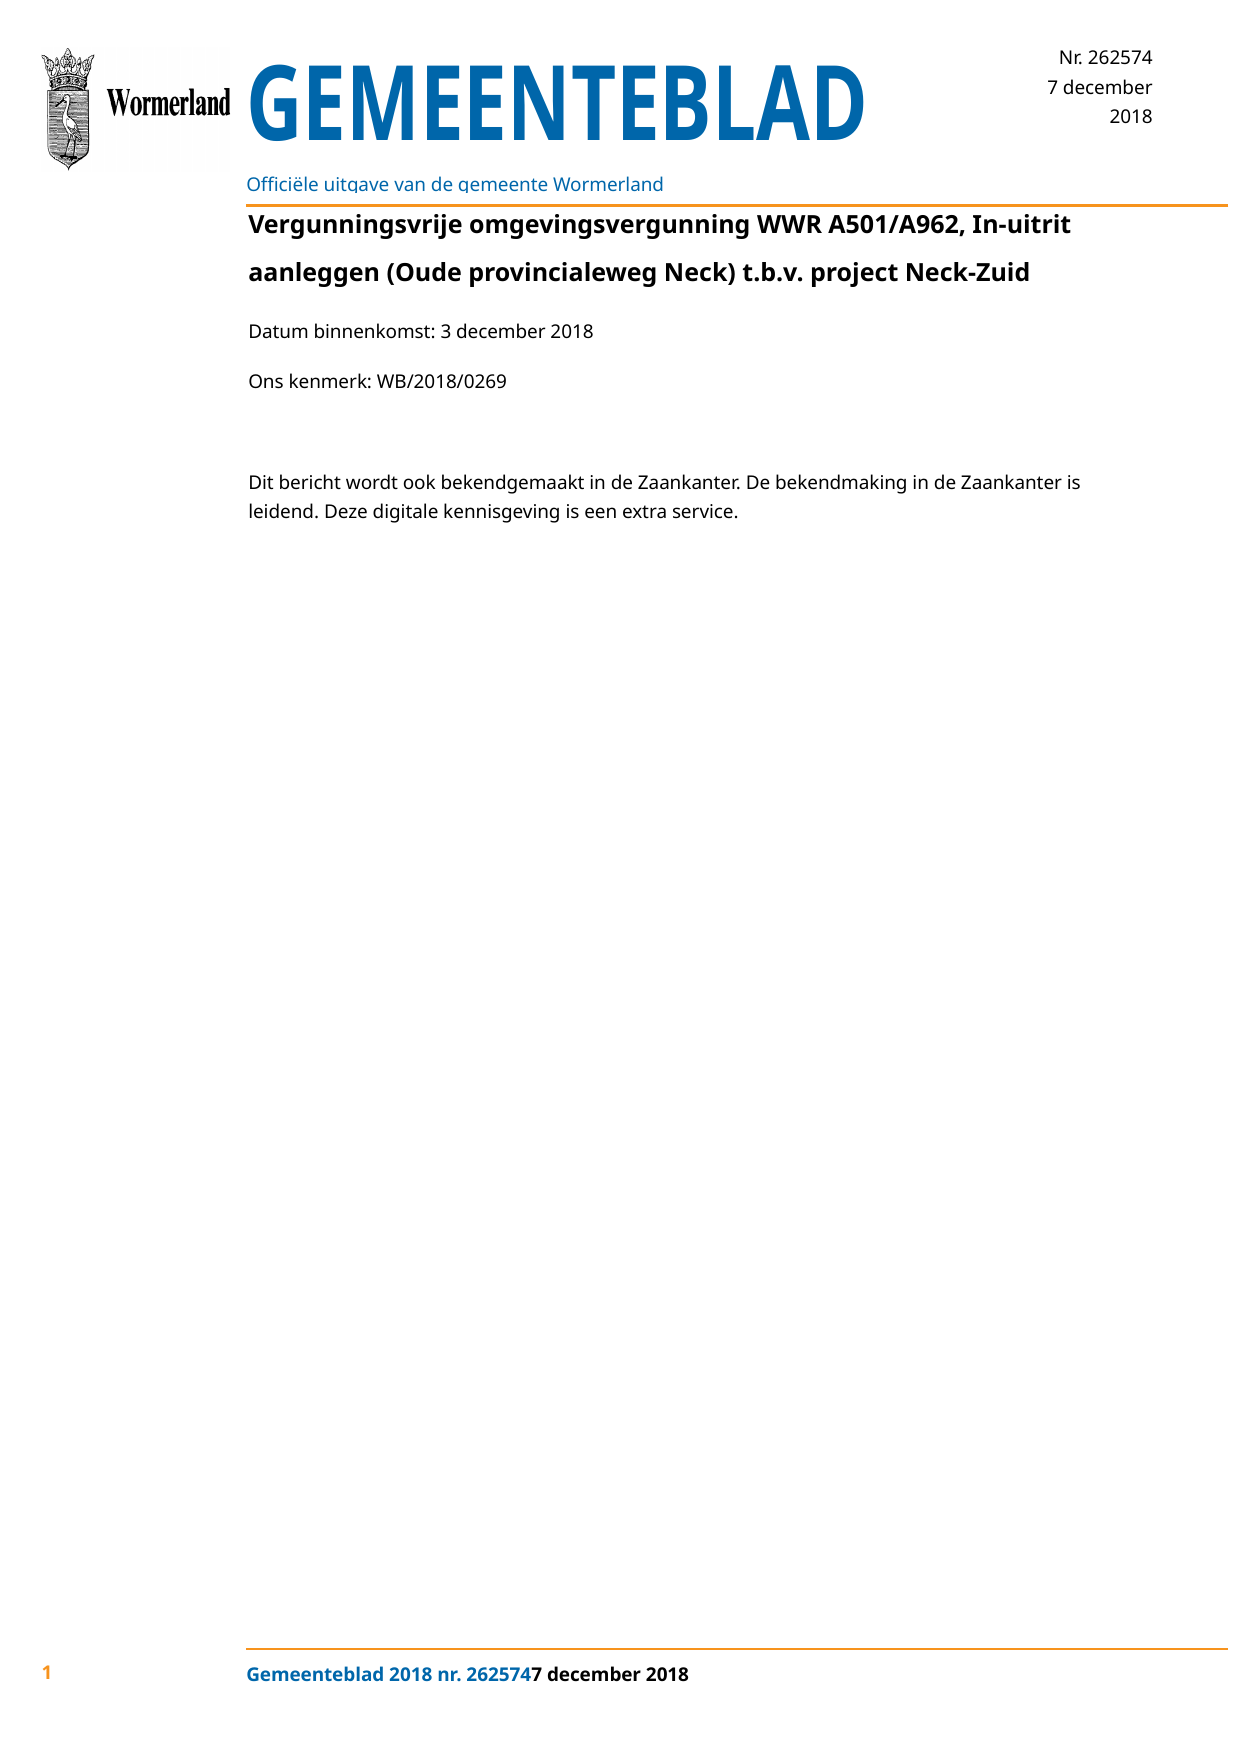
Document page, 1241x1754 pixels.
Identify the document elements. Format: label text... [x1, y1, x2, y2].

picture [41, 47, 231, 172]
text Datum binnenkomst: 3 december 2018 [248, 318, 1152, 344]
text Dit bericht wordt ook bekendgemaakt in de Zaankanter. De bekendmaking in de Zaankanter is leidend. Deze digitale kennisgeving is een extra service. [248, 469, 1152, 524]
text Vergunningsvrije omgevingsvergunning WWR A501/A962, In-uitrit aanleggen (Oude provincialeweg Neck) t.b.v. project Neck-Zuid [248, 207, 1152, 288]
text Ons kenmerk: WB/2018/0269 [248, 368, 1152, 394]
